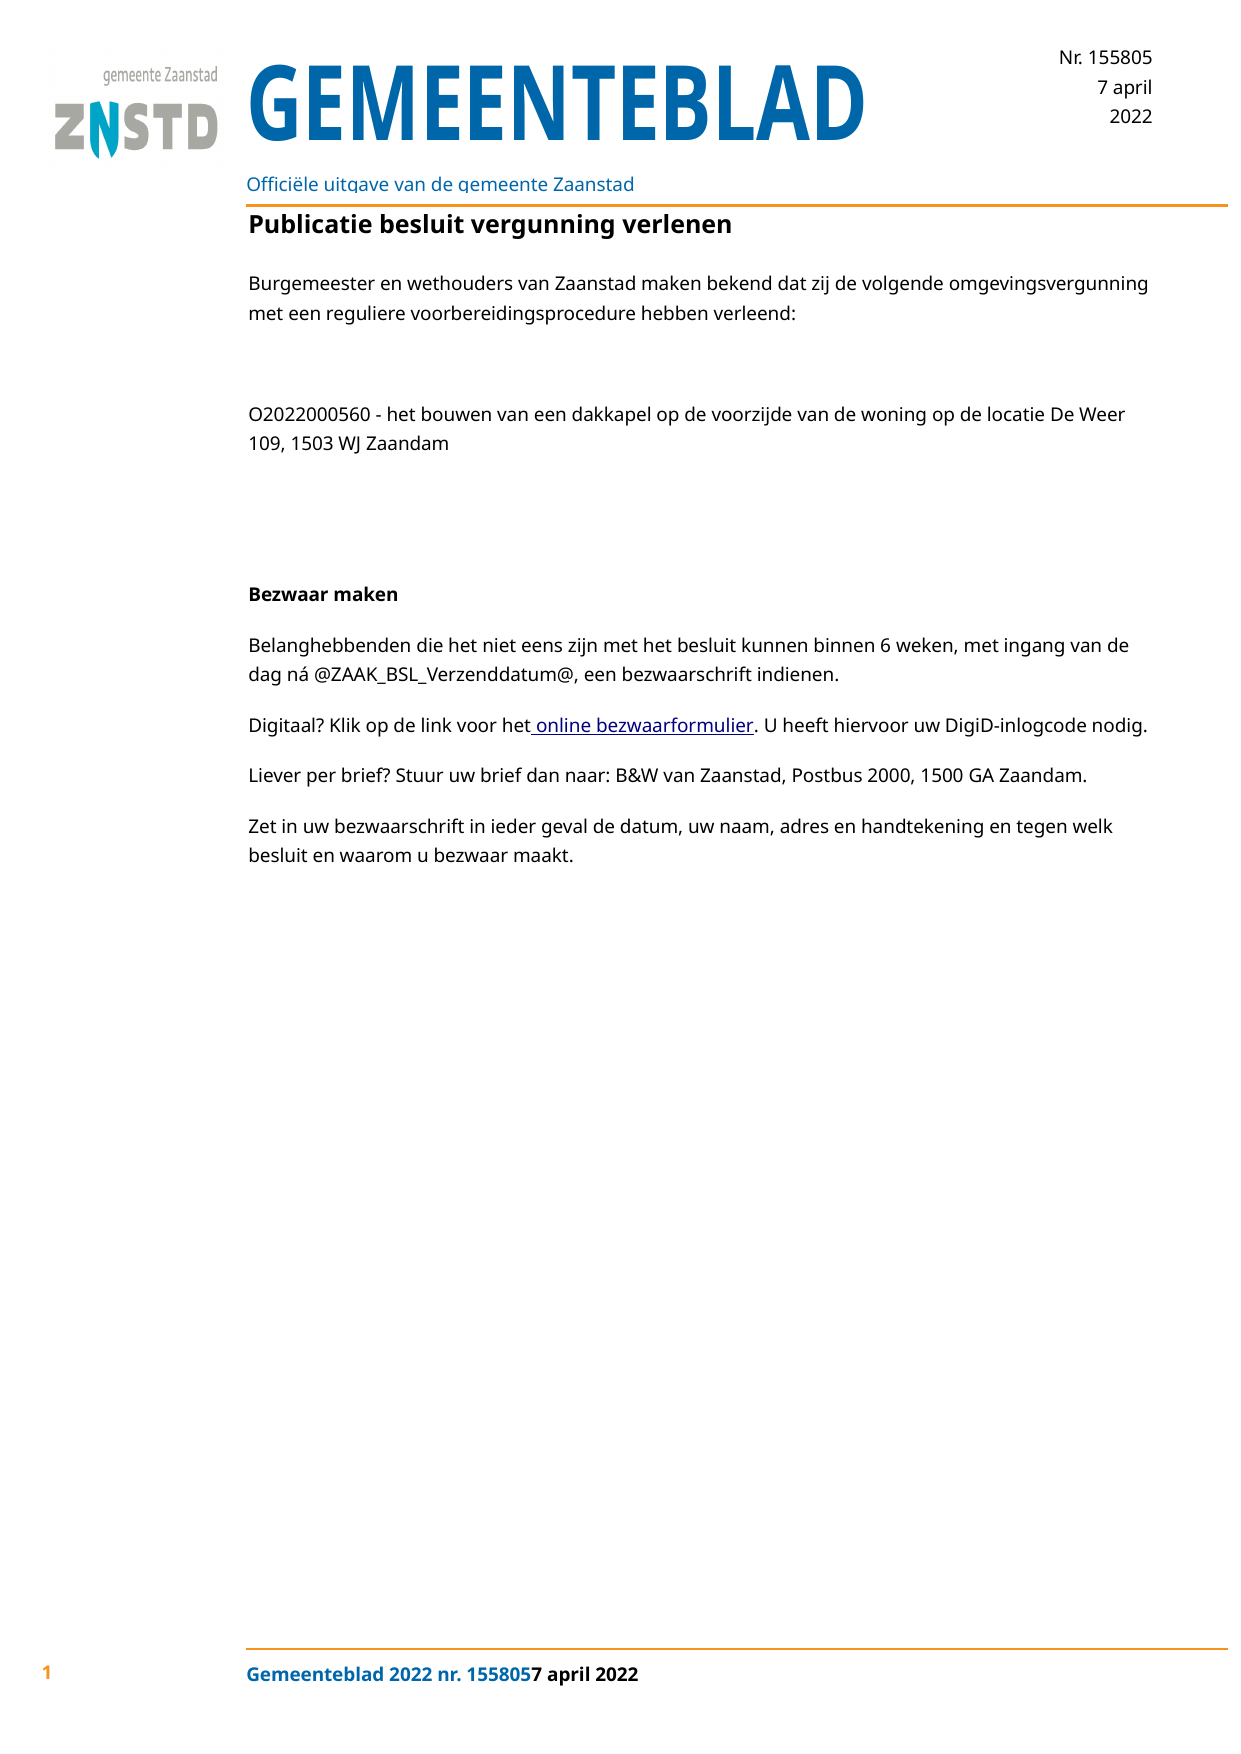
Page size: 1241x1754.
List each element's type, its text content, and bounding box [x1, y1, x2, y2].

text Bezwaar maken [248, 582, 1152, 607]
picture [41, 47, 231, 172]
text Burgemeester en wethouders van Zaanstad maken bekend dat zij de volgende omgevingsvergunning met een reguliere voorbereidingsprocedure hebben verleend: [248, 270, 1152, 326]
text O2022000560 - het bouwen van een dakkapel op de voorzijde van de woning op de locatie De Weer 109, 1503 WJ Zaandam [248, 401, 1152, 456]
text Belanghebbenden die het niet eens zijn met het besluit kunnen binnen 6 weken, met ingang van de dag ná @ZAAK_BSL_Verzenddatum@, een bezwaarschrift indienen. [248, 632, 1152, 687]
text Publicatie besluit vergunning verlenen [248, 207, 1152, 241]
text Digitaal? Klik op de link voor het online bezwaarformulier. U heeft hiervoor uw DigiD-inlogcode nodig. [248, 712, 1152, 738]
text Liever per brief? Stuur uw brief dan naar: B&W van Zaanstad, Postbus 2000, 1500 GA Zaandam. [248, 762, 1152, 788]
text Zet in uw bezwaarschrift in ieder geval de datum, uw naam, adres en handtekening en tegen welk besluit en waarom u bezwaar maakt. [248, 813, 1152, 868]
